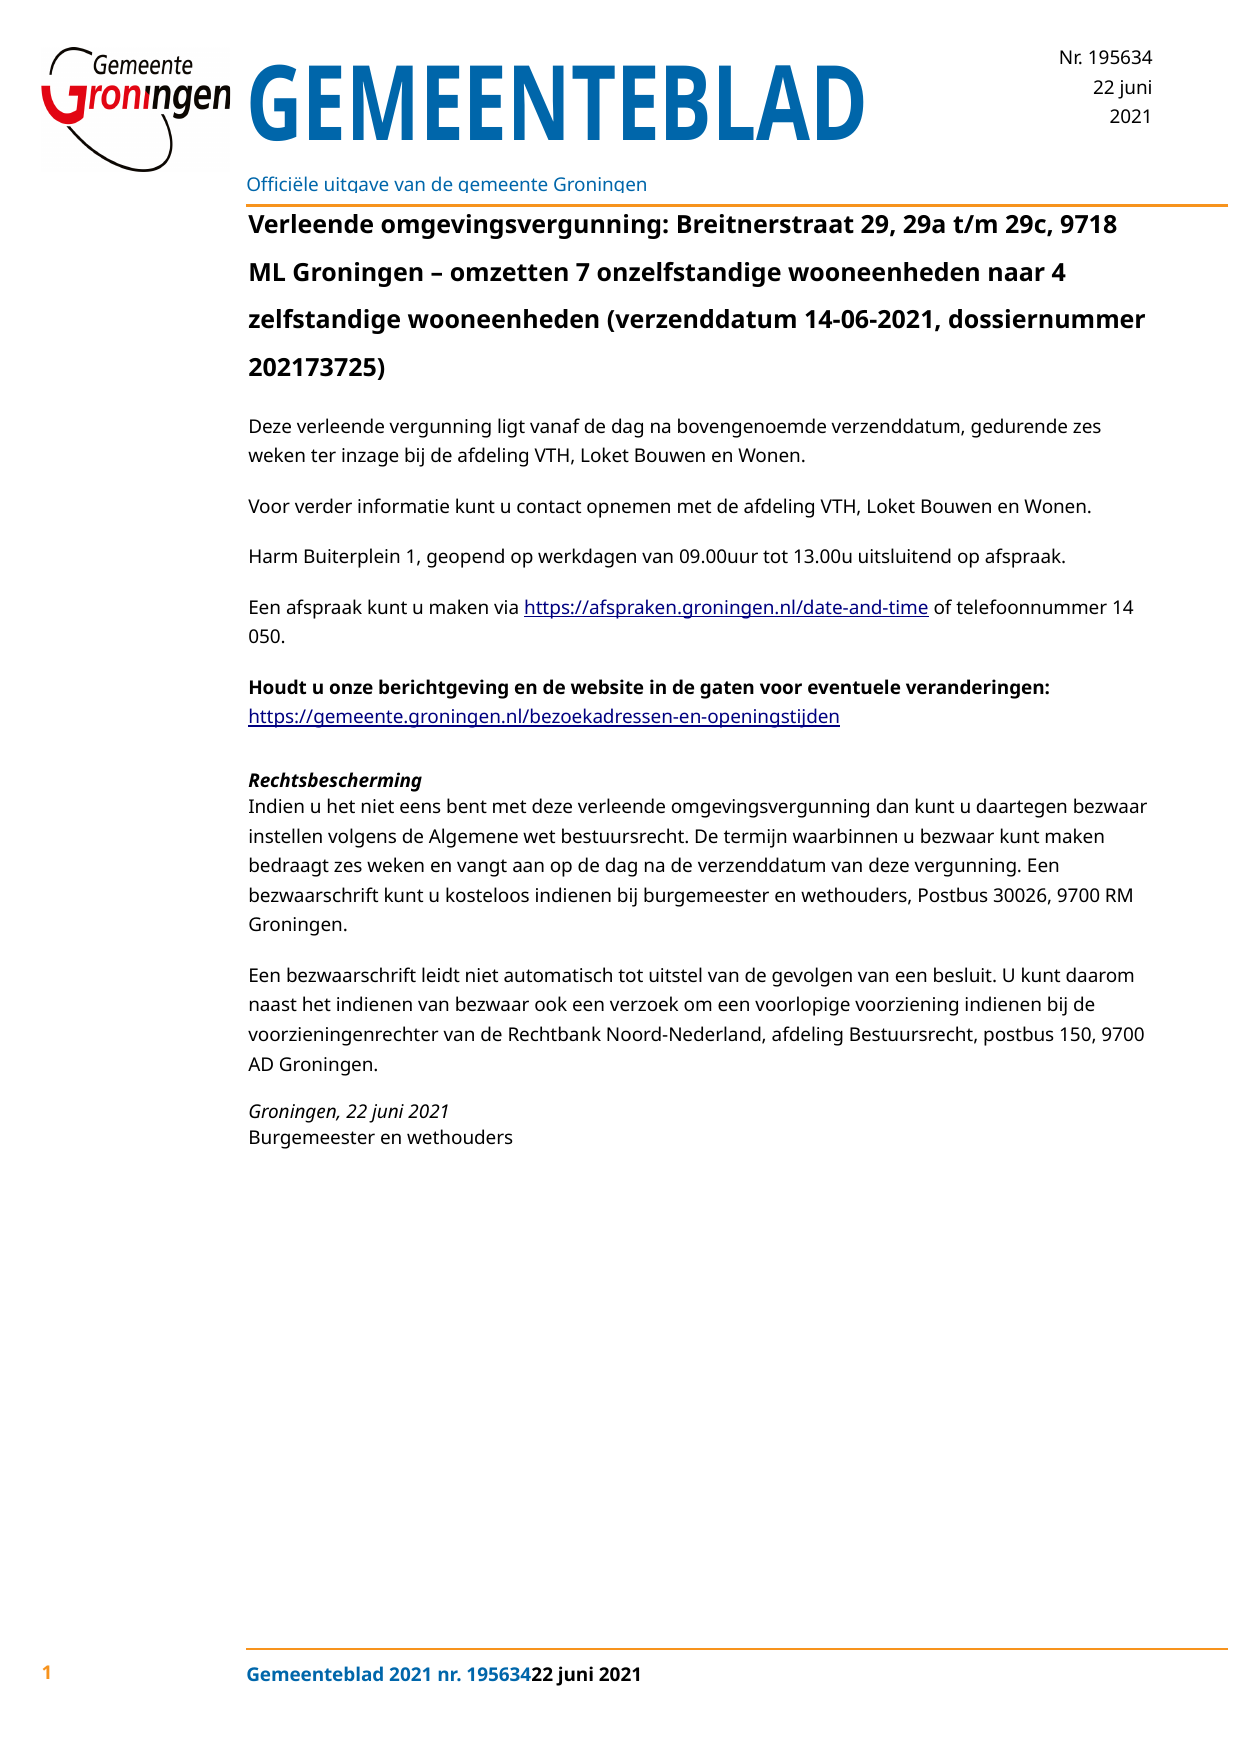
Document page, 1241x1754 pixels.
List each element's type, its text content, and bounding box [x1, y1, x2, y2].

text Verleende omgevingsvergunning: Breitnerstraat 29, 29a t/m 29c, 9718 ML Groningen – omzetten 7 onzelfstandige wooneenheden naar 4 zelfstandige wooneenheden (verzenddatum 14-06-2021, dossiernummer 202173725) [248, 207, 1152, 384]
text Indien u het niet eens bent met deze verleende omgevingsvergunning dan kunt u daartegen bezwaar instellen volgens de Algemene wet bestuursrecht. De termijn waarbinnen u bezwaar kunt maken bedraagt zes weken en vangt aan op de dag na de verzenddatum van deze vergunning. Een bezwaarschrift kunt u kosteloos indienen bij burgemeester en wethouders, Postbus 30026, 9700 RM Groningen. [248, 793, 1152, 937]
text Houdt u onze berichtgeving en de website in de gaten voor eventuele veranderingen: https://gemeente.groningen.nl/bezoekadressen-en-openingstijden [248, 674, 1152, 729]
picture [41, 47, 231, 172]
text Rechtsbescherming [248, 767, 1152, 793]
text Voor verder informatie kunt u contact opnemen met de afdeling VTH, Loket Bouwen en Wonen. [248, 493, 1152, 519]
text Een bezwaarschrift leidt niet automatisch tot uitstel van de gevolgen van een besluit. U kunt daarom naast het indienen van bezwaar ook een verzoek om een voorlopige voorziening indienen bij de voorzieningenrechter van de Rechtbank Noord-Nederland, afdeling Bestuursrecht, postbus 150, 9700 AD Groningen. [248, 962, 1152, 1076]
text Deze verleende vergunning ligt vanaf de dag na bovengenoemde verzenddatum, gedurende zes weken ter inzage bij de afdeling VTH, Loket Bouwen en Wonen. [248, 413, 1152, 468]
text Een afspraak kunt u maken via https://afspraken.groningen.nl/date-and-time of telefoonnummer 14 050. [248, 594, 1152, 649]
text Groningen, 22 juni 2021 [248, 1098, 1152, 1124]
text Harm Buiterplein 1, geopend op werkdagen van 09.00uur tot 13.00u uitsluitend op afspraak. [248, 543, 1152, 569]
text Burgemeester en wethouders [248, 1124, 1152, 1150]
